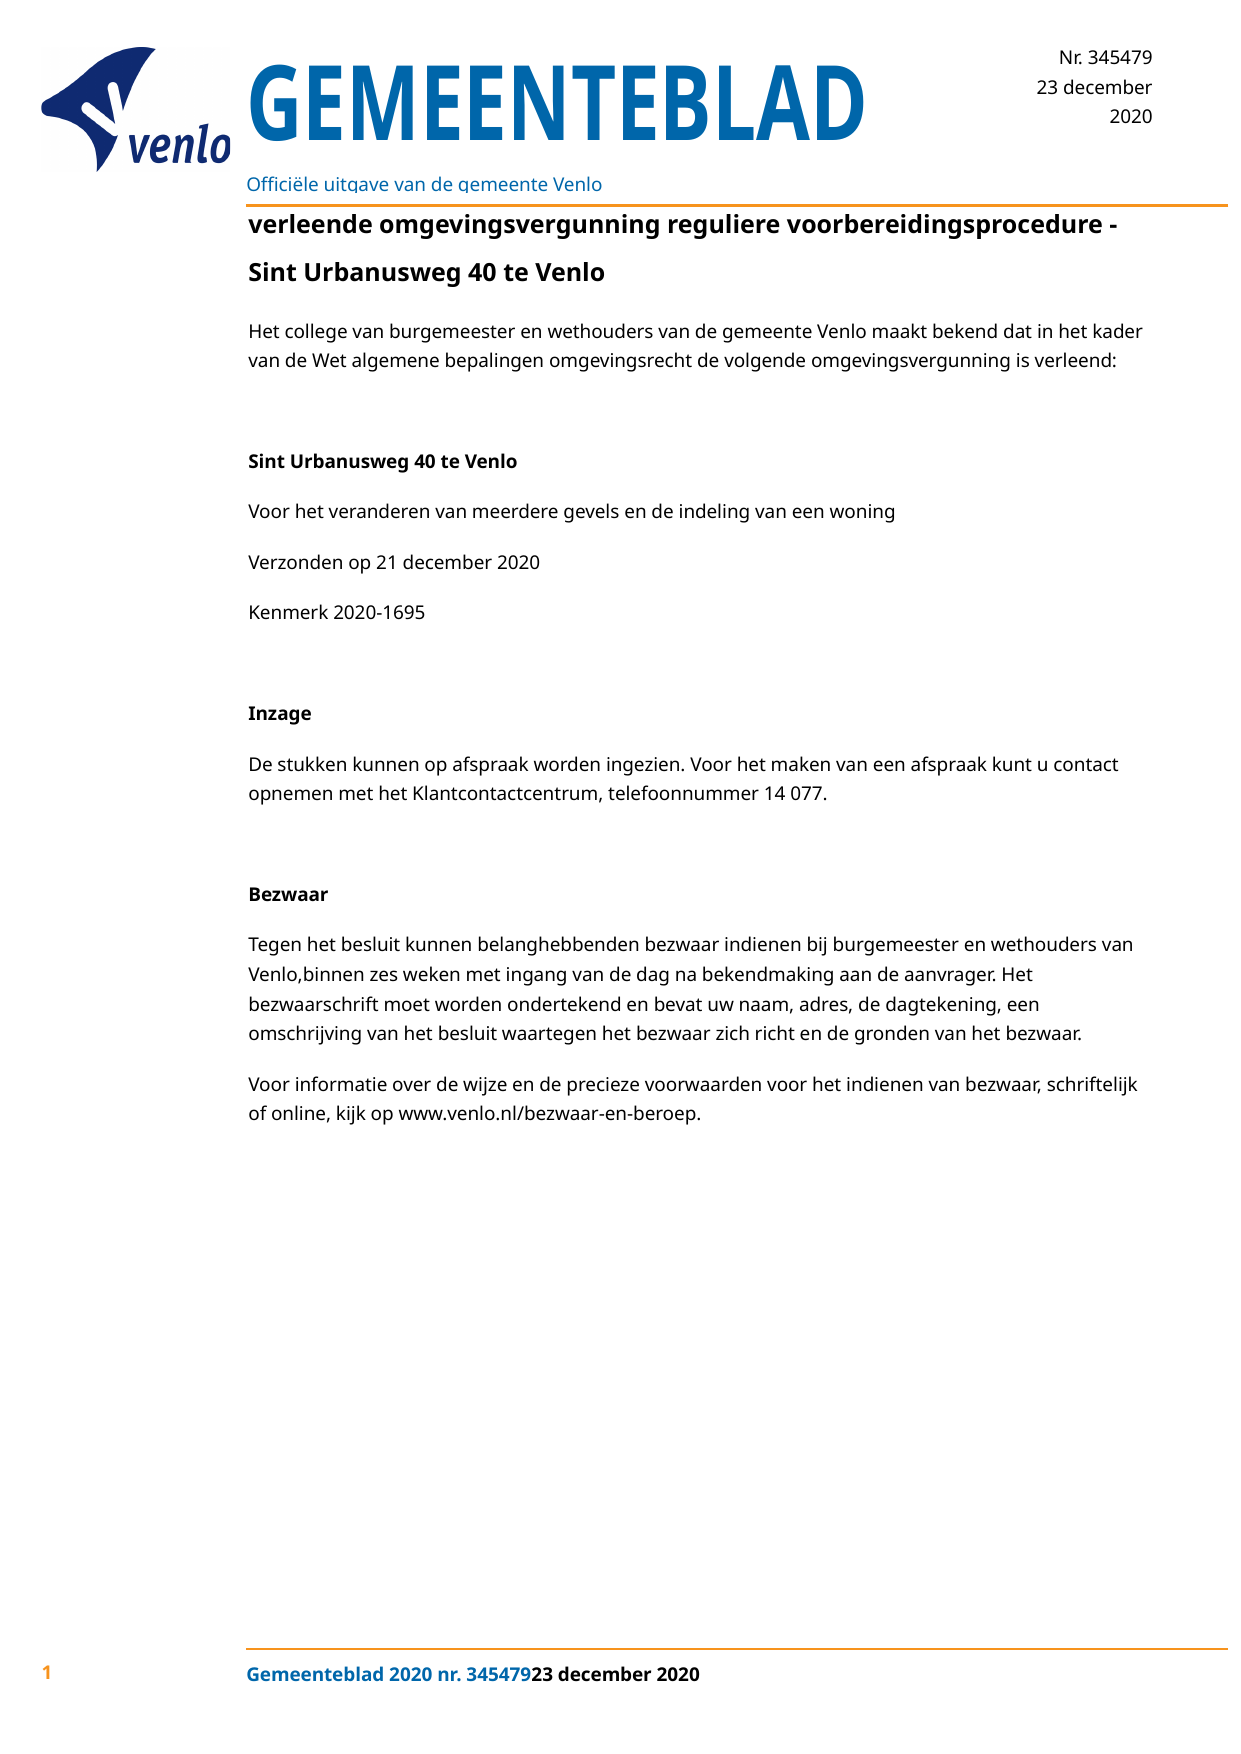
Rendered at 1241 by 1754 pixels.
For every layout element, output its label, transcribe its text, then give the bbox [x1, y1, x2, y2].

picture [41, 47, 231, 172]
text Tegen het besluit kunnen belanghebbenden bezwaar indienen bij burgemeester en wethouders van Venlo,binnen zes weken met ingang van de dag na bekendmaking aan de aanvrager. Het bezwaarschrift moet worden ondertekend en bevat uw naam, adres, de dagtekening, een omschrijving van het besluit waartegen het bezwaar zich richt en de gronden van het bezwaar. [248, 932, 1152, 1046]
text verleende omgevingsvergunning reguliere voorbereidingsprocedure - Sint Urbanusweg 40 te Venlo [248, 207, 1152, 288]
text Bezwaar [248, 881, 1152, 907]
text Verzonden op 21 december 2020 [248, 549, 1152, 575]
text Kenmerk 2020-1695 [248, 599, 1152, 625]
text Het college van burgemeester en wethouders van de gemeente Venlo maakt bekend dat in het kader van de Wet algemene bepalingen omgevingsrecht de volgende omgevingsvergunning is verleend: [248, 318, 1152, 373]
text Inzage [248, 700, 1152, 726]
text Sint Urbanusweg 40 te Venlo [248, 448, 1152, 474]
text De stukken kunnen op afspraak worden ingezien. Voor het maken van een afspraak kunt u contact opnemen met het Klantcontactcentrum, telefoonnummer 14 077. [248, 751, 1152, 806]
text Voor informatie over de wijze en de precieze voorwaarden voor het indienen van bezwaar, schriftelijk of online, kijk op www.venlo.nl/bezwaar-en-beroep. [248, 1071, 1152, 1126]
text Voor het veranderen van meerdere gevels en de indeling van een woning [248, 499, 1152, 524]
